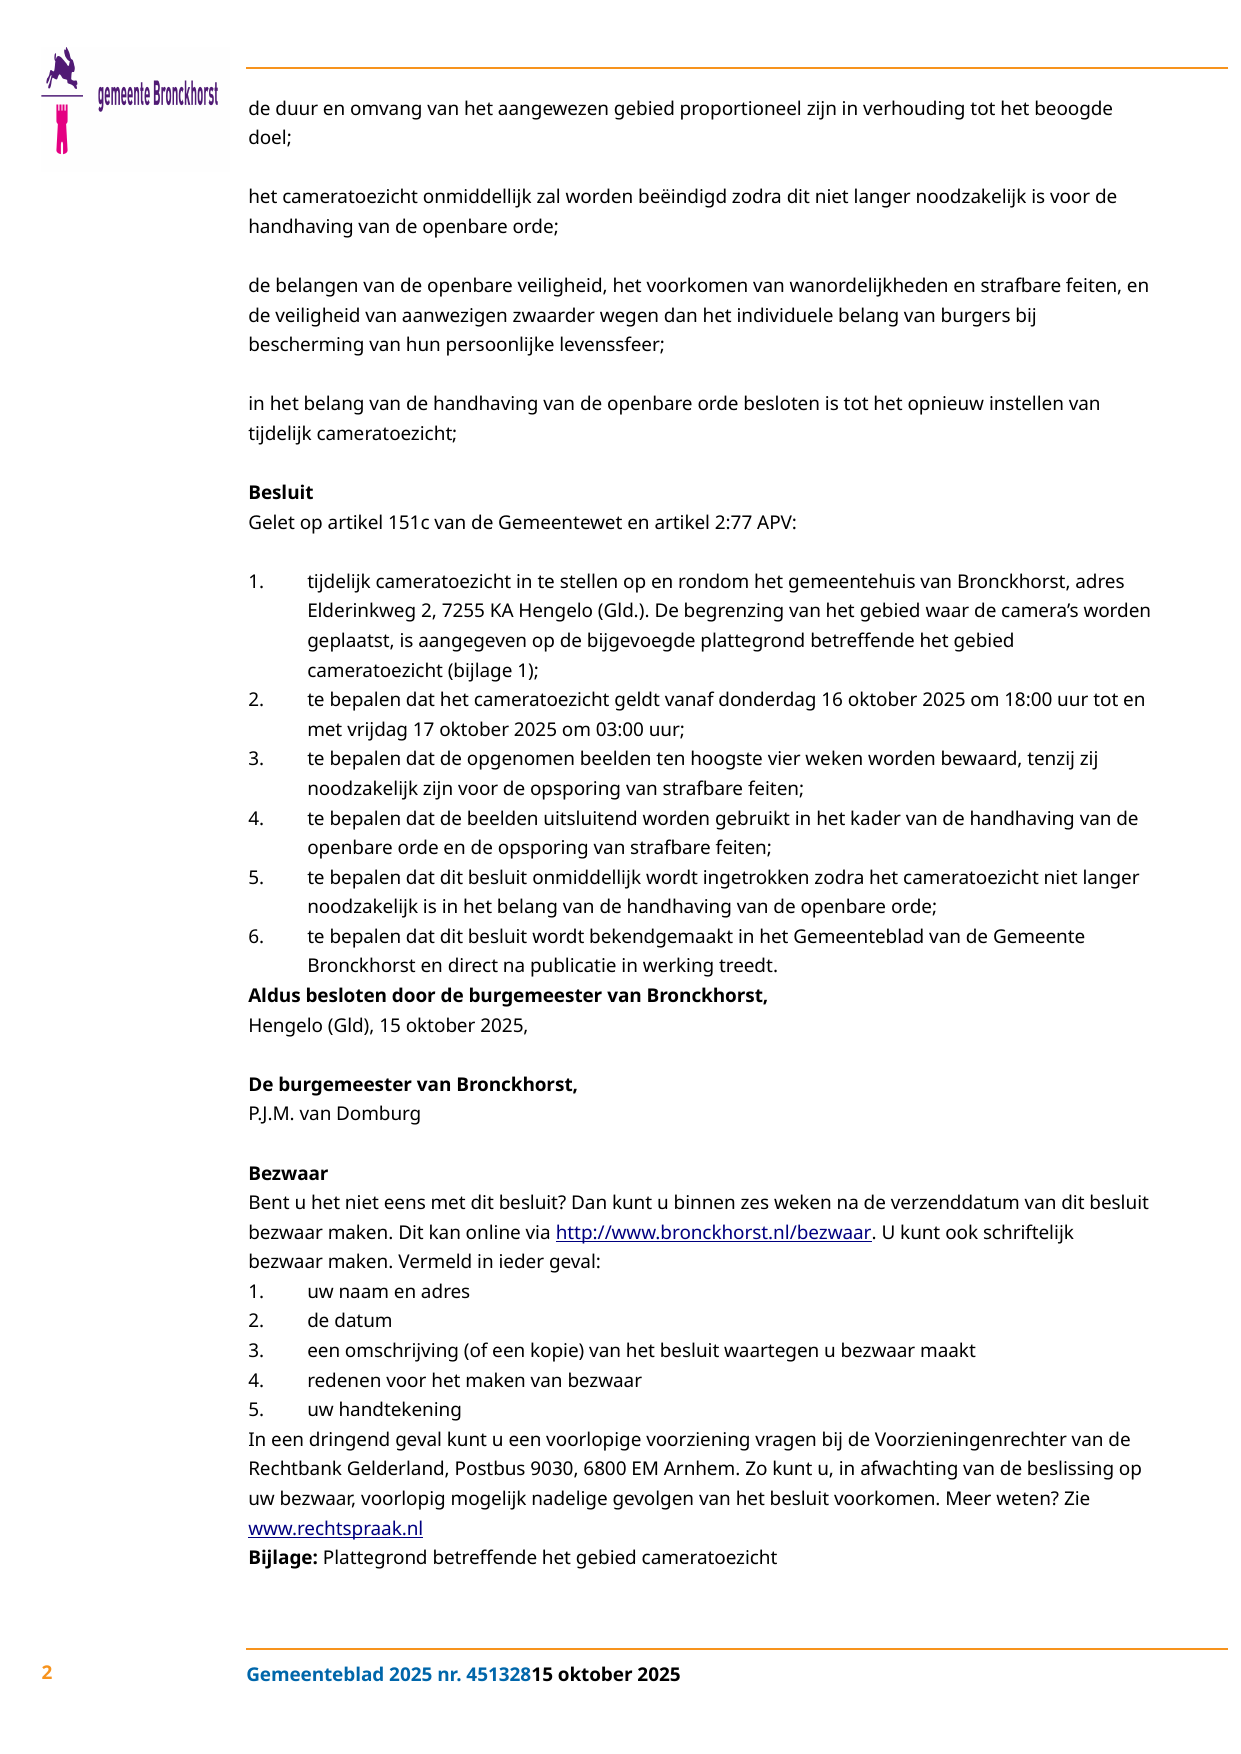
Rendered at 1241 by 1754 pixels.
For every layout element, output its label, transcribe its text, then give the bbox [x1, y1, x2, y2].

text P.J.M. van Domburg [248, 1101, 1152, 1126]
text het cameratoezicht onmiddellijk zal worden beëindigd zodra dit niet langer noodzakelijk is voor de handhaving van de openbare orde; [248, 183, 1152, 239]
text Besluit [248, 479, 1152, 505]
text in het belang van de handhaving van de openbare orde besloten is tot het opnieuw instellen van tijdelijk cameratoezicht; [248, 391, 1152, 446]
text Bijlage: Plattegrond betreffende het gebied cameratoezicht [248, 1544, 1152, 1570]
list een omschrijving (of een kopie) van het besluit waartegen u bezwaar maakt [248, 1337, 1152, 1363]
text Bezwaar [248, 1160, 1152, 1186]
text De burgemeester van Bronckhorst, [248, 1071, 1152, 1097]
text de belangen van de openbare veiligheid, het voorkomen van wanordelijkheden en strafbare feiten, en de veiligheid van aanwezigen zwaarder wegen dan het individuele belang van burgers bij bescherming van hun persoonlijke levenssfeer; [248, 272, 1152, 357]
list te bepalen dat de opgenomen beelden ten hoogste vier weken worden bewaard, tenzij zij noodzakelijk zijn voor de opsporing van strafbare feiten; [248, 746, 1152, 801]
list de datum [248, 1308, 1152, 1333]
list uw handtekening [248, 1396, 1152, 1422]
text Hengelo (Gld), 15 oktober 2025, [248, 1012, 1152, 1038]
text In een dringend geval kunt u een voorlopige voorziening vragen bij de Voorzieningenrechter van de Rechtbank Gelderland, Postbus 9030, 6800 EM Arnhem. Zo kunt u, in afwachting van de beslissing op uw bezwaar, voorlopig mogelijk nadelige gevolgen van het besluit voorkomen. Meer weten? Zie www.rechtspraak.nl [248, 1426, 1152, 1541]
list te bepalen dat dit besluit wordt bekendgemaakt in het Gemeenteblad van de Gemeente Bronckhorst en direct na publicatie in werking treedt. [248, 923, 1152, 978]
list te bepalen dat de beelden uitsluitend worden gebruikt in het kader van de handhaving van de openbare orde en de opsporing van strafbare feiten; [248, 805, 1152, 860]
text Aldus besloten door de burgemeester van Bronckhorst, [248, 982, 1152, 1008]
list te bepalen dat het cameratoezicht geldt vanaf donderdag 16 oktober 2025 om 18:00 uur tot en met vrijdag 17 oktober 2025 om 03:00 uur; [248, 686, 1152, 742]
list te bepalen dat dit besluit onmiddellijk wordt ingetrokken zodra het cameratoezicht niet langer noodzakelijk is in het belang van de handhaving van de openbare orde; [248, 864, 1152, 919]
text Gelet op artikel 151c van de Gemeentewet en artikel 2:77 APV: [248, 509, 1152, 535]
text Bent u het niet eens met dit besluit? Dan kunt u binnen zes weken na de verzenddatum van dit besluit bezwaar maken. Dit kan online via http://www.bronckhorst.nl/bezwaar. U kunt ook schriftelijk bezwaar maken. Vermeld in ieder geval: [248, 1189, 1152, 1274]
text de duur en omvang van het aangewezen gebied proportioneel zijn in verhouding tot het beoogde doel; [248, 95, 1152, 150]
list redenen voor het maken van bezwaar [248, 1367, 1152, 1393]
list uw naam en adres [248, 1278, 1152, 1304]
list tijdelijk cameratoezicht in te stellen op en rondom het gemeentehuis van Bronckhorst, adres Elderinkweg 2, 7255 KA Hengelo (Gld.). De begrenzing van het gebied waar de camera’s worden geplaatst, is aangegeven op de bijgevoegde plattegrond betreffende het gebied cameratoezicht (bijlage 1); [248, 568, 1152, 683]
picture [41, 47, 231, 172]
